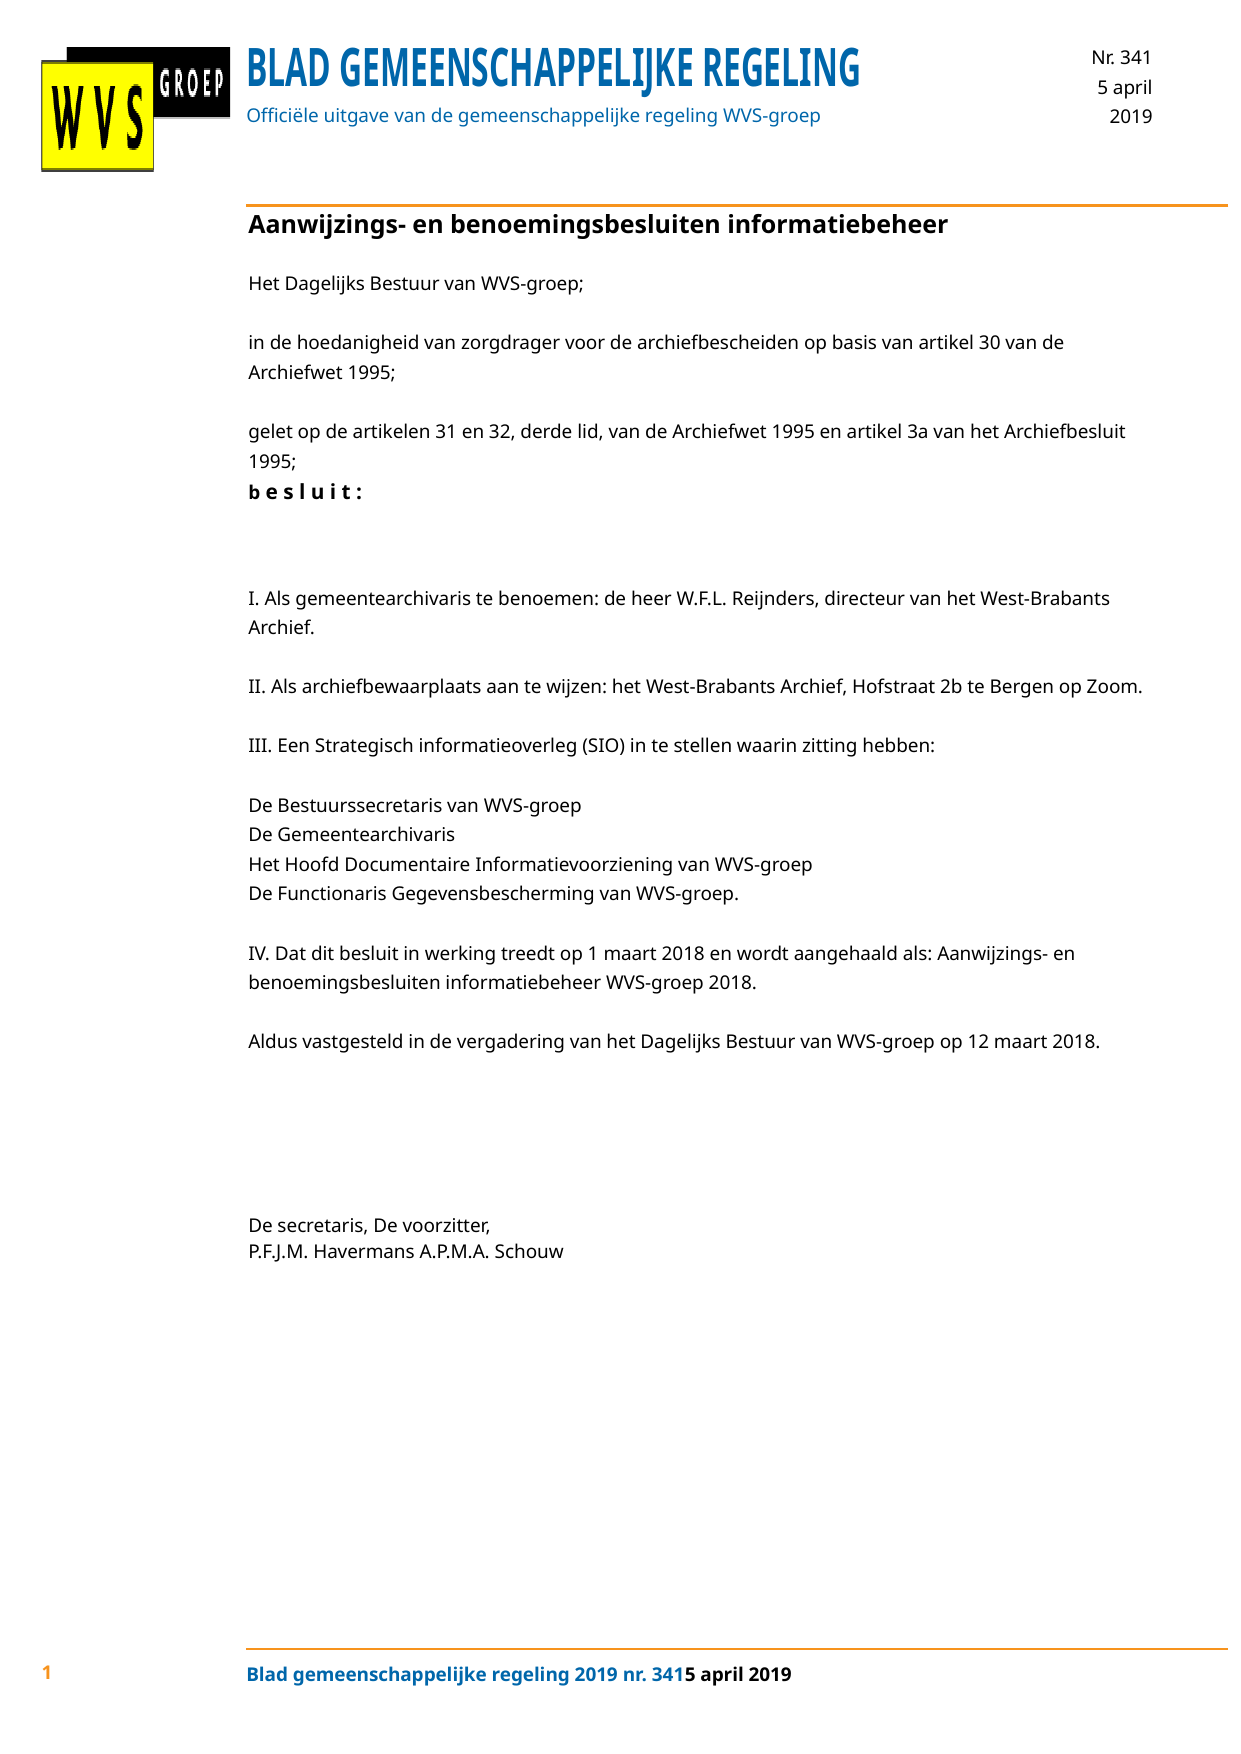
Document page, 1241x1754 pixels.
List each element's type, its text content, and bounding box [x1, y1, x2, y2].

text III. Een Strategisch informatieoverleg (SIO) in te stellen waarin zitting hebben: [248, 733, 1152, 758]
text De secretaris, De voorzitter, [248, 1212, 1152, 1238]
text Aanwijzings- en benoemingsbesluiten informatiebeheer [248, 207, 1152, 241]
text IV. Dat dit besluit in werking treedt op 1 maart 2018 en wordt aangehaald als: Aanwijzings- en benoemingsbesluiten informatiebeheer WVS-groep 2018. [248, 940, 1152, 995]
text De Functionaris Gegevensbescherming van WVS-groep. [248, 881, 1152, 906]
text in de hoedanigheid van zorgdrager voor de archiefbescheiden op basis van artikel 30 van de Archiefwet 1995; [248, 329, 1152, 385]
text Aldus vastgesteld in de vergadering van het Dagelijks Bestuur van WVS-groep op 12 maart 2018. [248, 1028, 1152, 1054]
text De Bestuurssecretaris van WVS-groep [248, 792, 1152, 817]
text b e s l u i t : [248, 477, 1152, 506]
text De Gemeentearchivaris [248, 821, 1152, 847]
picture [41, 47, 231, 172]
text gelet op de artikelen 31 en 32, derde lid, van de Archiefwet 1995 en artikel 3a van het Archiefbesluit 1995; [248, 418, 1152, 473]
text I. Als gemeentearchivaris te benoemen: de heer W.F.L. Reijnders, directeur van het West-Brabants Archief. [248, 585, 1152, 640]
text P.F.J.M. Havermans A.P.M.A. Schouw [248, 1238, 1152, 1263]
text Het Dagelijks Bestuur van WVS-groep; [248, 270, 1152, 296]
text Het Hoofd Documentaire Informatievoorziening van WVS-groep [248, 851, 1152, 877]
text II. Als archiefbewaarplaats aan te wijzen: het West-Brabants Archief, Hofstraat 2b te Bergen op Zoom. [248, 673, 1152, 699]
